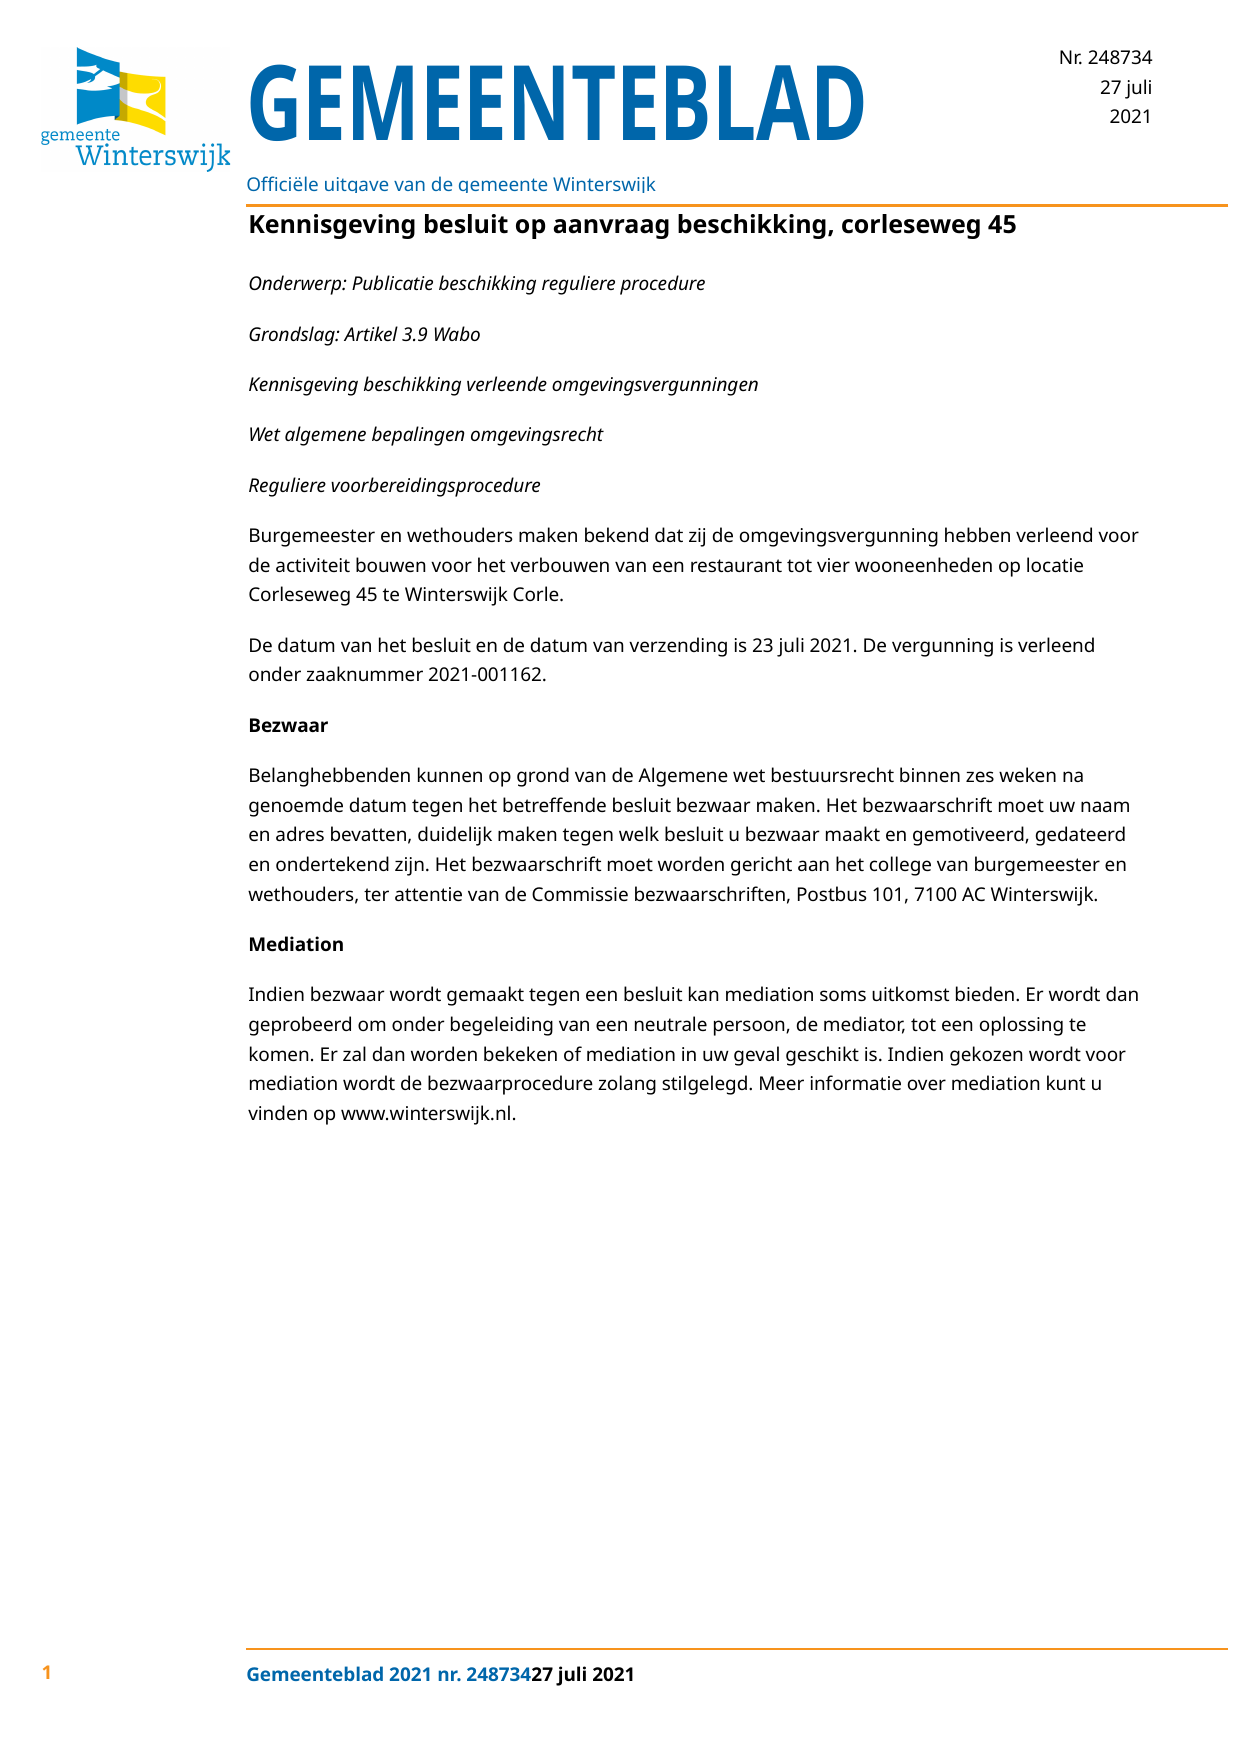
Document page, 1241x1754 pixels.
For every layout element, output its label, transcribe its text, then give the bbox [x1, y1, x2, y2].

text Indien bezwaar wordt gemaakt tegen een besluit kan mediation soms uitkomst bieden. Er wordt dan geprobeerd om onder begeleiding van een neutrale persoon, de mediator, tot een oplossing te komen. Er zal dan worden bekeken of mediation in uw geval geschikt is. Indien gekozen wordt voor mediation wordt de bezwaarprocedure zolang stilgelegd. Meer informatie over mediation kunt u vinden op www.winterswijk.nl. [248, 982, 1152, 1126]
picture [225, 153, 231, 162]
text Grondslag: Artikel 3.9 Wabo [248, 321, 1152, 346]
text Mediation [248, 931, 1152, 957]
text Belanghebbenden kunnen op grond van de Algemene wet bestuursrecht binnen zes weken na genoemde datum tegen het betreffende besluit bezwaar maken. Het bezwaarschrift moet uw naam en adres bevatten, duidelijk maken tegen welk besluit u bezwaar maakt en gemotiveerd, gedateerd en ondertekend zijn. Het bezwaarschrift moet worden gericht aan het college van burgemeester en wethouders, ter attentie van de Commissie bezwaarschriften, Postbus 101, 7100 AC Winterswijk. [248, 762, 1152, 906]
text Kennisgeving besluit op aanvraag beschikking, corleseweg 45 [248, 207, 1152, 241]
text Burgemeester en wethouders maken bekend dat zij de omgevingsvergunning hebben verleend voor de activiteit bouwen voor het verbouwen van een restaurant tot vier wooneenheden op locatie Corleseweg 45 te Winterswijk Corle. [248, 522, 1152, 607]
text Kennisgeving beschikking verleende omgevingsvergunningen [248, 371, 1152, 397]
text Reguliere voorbereidingsprocedure [248, 472, 1152, 498]
text Onderwerp: Publicatie beschikking reguliere procedure [248, 270, 1152, 296]
text Wet algemene bepalingen omgevingsrecht [248, 422, 1152, 447]
picture [41, 47, 231, 172]
text De datum van het besluit en de datum van verzending is 23 juli 2021. De vergunning is verleend onder zaaknummer 2021-001162. [248, 632, 1152, 687]
text Bezwaar [248, 712, 1152, 738]
